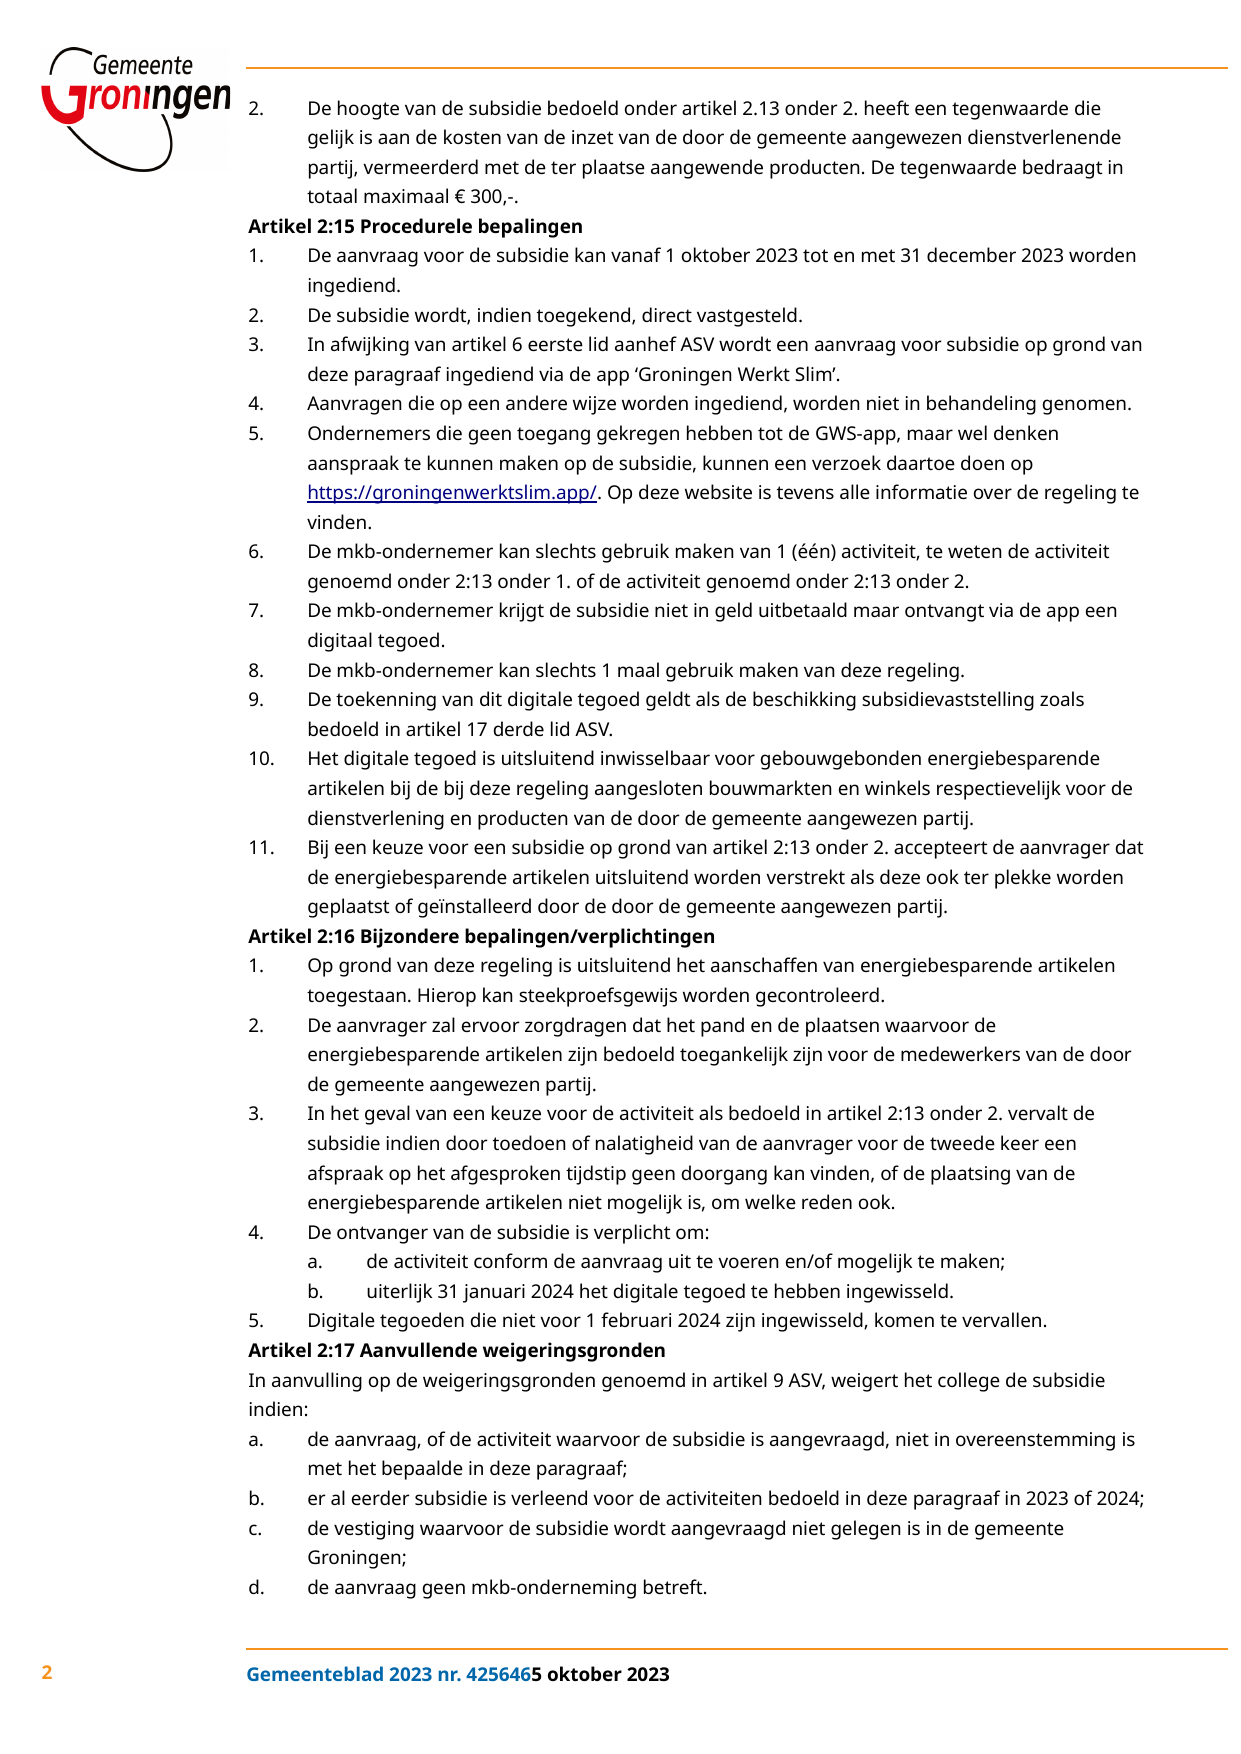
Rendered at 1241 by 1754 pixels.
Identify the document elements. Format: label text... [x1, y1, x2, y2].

list De aanvrager zal ervoor zorgdragen dat het pand en de plaatsen waarvoor de energiebesparende artikelen zijn bedoeld toegankelijk zijn voor de medewerkers van de door de gemeente aangewezen partij. [248, 1012, 1152, 1097]
list Bij een keuze voor een subsidie op grond van artikel 2:13 onder 2. accepteert de aanvrager dat de energiebesparende artikelen uitsluitend worden verstrekt als deze ook ter plekke worden geplaatst of geïnstalleerd door de door de gemeente aangewezen partij. [248, 834, 1152, 919]
list In afwijking van artikel 6 eerste lid aanhef ASV wordt een aanvraag voor subsidie op grond van deze paragraaf ingediend via de app ‘Groningen Werkt Slim’. [248, 331, 1152, 387]
list Aanvragen die op een andere wijze worden ingediend, worden niet in behandeling genomen. [248, 391, 1152, 416]
text Artikel 2:17 Aanvullende weigeringsgronden [248, 1337, 1152, 1363]
list De mkb-ondernemer krijgt de subsidie niet in geld uitbetaald maar ontvangt via de app een digitaal tegoed. [248, 598, 1152, 653]
list De ontvanger van de subsidie is verplicht om: [248, 1219, 1152, 1245]
list De toekenning van dit digitale tegoed geldt als de beschikking subsidievaststelling zoals bedoeld in artikel 17 derde lid ASV. [248, 686, 1152, 742]
list Het digitale tegoed is uitsluitend inwisselbaar voor gebouwgebonden energiebesparende artikelen bij de bij deze regeling aangesloten bouwmarkten en winkels respectievelijk voor de dienstverlening en producten van de door de gemeente aangewezen partij. [248, 746, 1152, 831]
list Digitale tegoeden die niet voor 1 februari 2024 zijn ingewisseld, komen te vervallen. [248, 1308, 1152, 1333]
list Ondernemers die geen toegang gekregen hebben tot de GWS-app, maar wel denken aanspraak te kunnen maken op de subsidie, kunnen een verzoek daartoe doen op https://groningenwerktslim.app/. Op deze website is tevens alle informatie over de regeling te vinden. [248, 420, 1152, 535]
text In aanvulling op de weigeringsgronden genoemd in artikel 9 ASV, weigert het college de subsidie indien: [248, 1367, 1152, 1422]
list De mkb-ondernemer kan slechts 1 maal gebruik maken van deze regeling. [248, 657, 1152, 683]
text Artikel 2:15 Procedurele bepalingen [248, 213, 1152, 239]
list de activiteit conform de aanvraag uit te voeren en/of mogelijk te maken; [307, 1248, 1152, 1274]
list er al eerder subsidie is verleend voor de activiteiten bedoeld in deze paragraaf in 2023 of 2024; [248, 1485, 1152, 1511]
text Artikel 2:16 Bijzondere bepalingen/verplichtingen [248, 923, 1152, 949]
list In het geval van een keuze voor de activiteit als bedoeld in artikel 2:13 onder 2. vervalt de subsidie indien door toedoen of nalatigheid van de aanvrager voor de tweede keer een afspraak op het afgesproken tijdstip geen doorgang kan vinden, of de plaatsing van de energiebesparende artikelen niet mogelijk is, om welke reden ook. [248, 1101, 1152, 1215]
list De hoogte van de subsidie bedoeld onder artikel 2.13 onder 2. heeft een tegenwaarde die gelijk is aan de kosten van de inzet van de door de gemeente aangewezen dienstverlenende partij, vermeerderd met de ter plaatse aangewende producten. De tegenwaarde bedraagt in totaal maximaal € 300,-. [248, 95, 1152, 209]
list de aanvraag geen mkb-onderneming betreft. [248, 1574, 1152, 1600]
list uiterlijk 31 januari 2024 het digitale tegoed te hebben ingewisseld. [307, 1278, 1152, 1304]
list de vestiging waarvoor de subsidie wordt aangevraagd niet gelegen is in de gemeente Groningen; [248, 1515, 1152, 1570]
list Op grond van deze regeling is uitsluitend het aanschaffen van energiebesparende artikelen toegestaan. Hierop kan steekproefsgewijs worden gecontroleerd. [248, 953, 1152, 1008]
list De subsidie wordt, indien toegekend, direct vastgesteld. [248, 302, 1152, 328]
picture [41, 47, 231, 172]
list de aanvraag, of de activiteit waarvoor de subsidie is aangevraagd, niet in overeenstemming is met het bepaalde in deze paragraaf; [248, 1426, 1152, 1481]
list De mkb-ondernemer kan slechts gebruik maken van 1 (één) activiteit, te weten de activiteit genoemd onder 2:13 onder 1. of de activiteit genoemd onder 2:13 onder 2. [248, 538, 1152, 594]
list De aanvraag voor de subsidie kan vanaf 1 oktober 2023 tot en met 31 december 2023 worden ingediend. [248, 243, 1152, 298]
